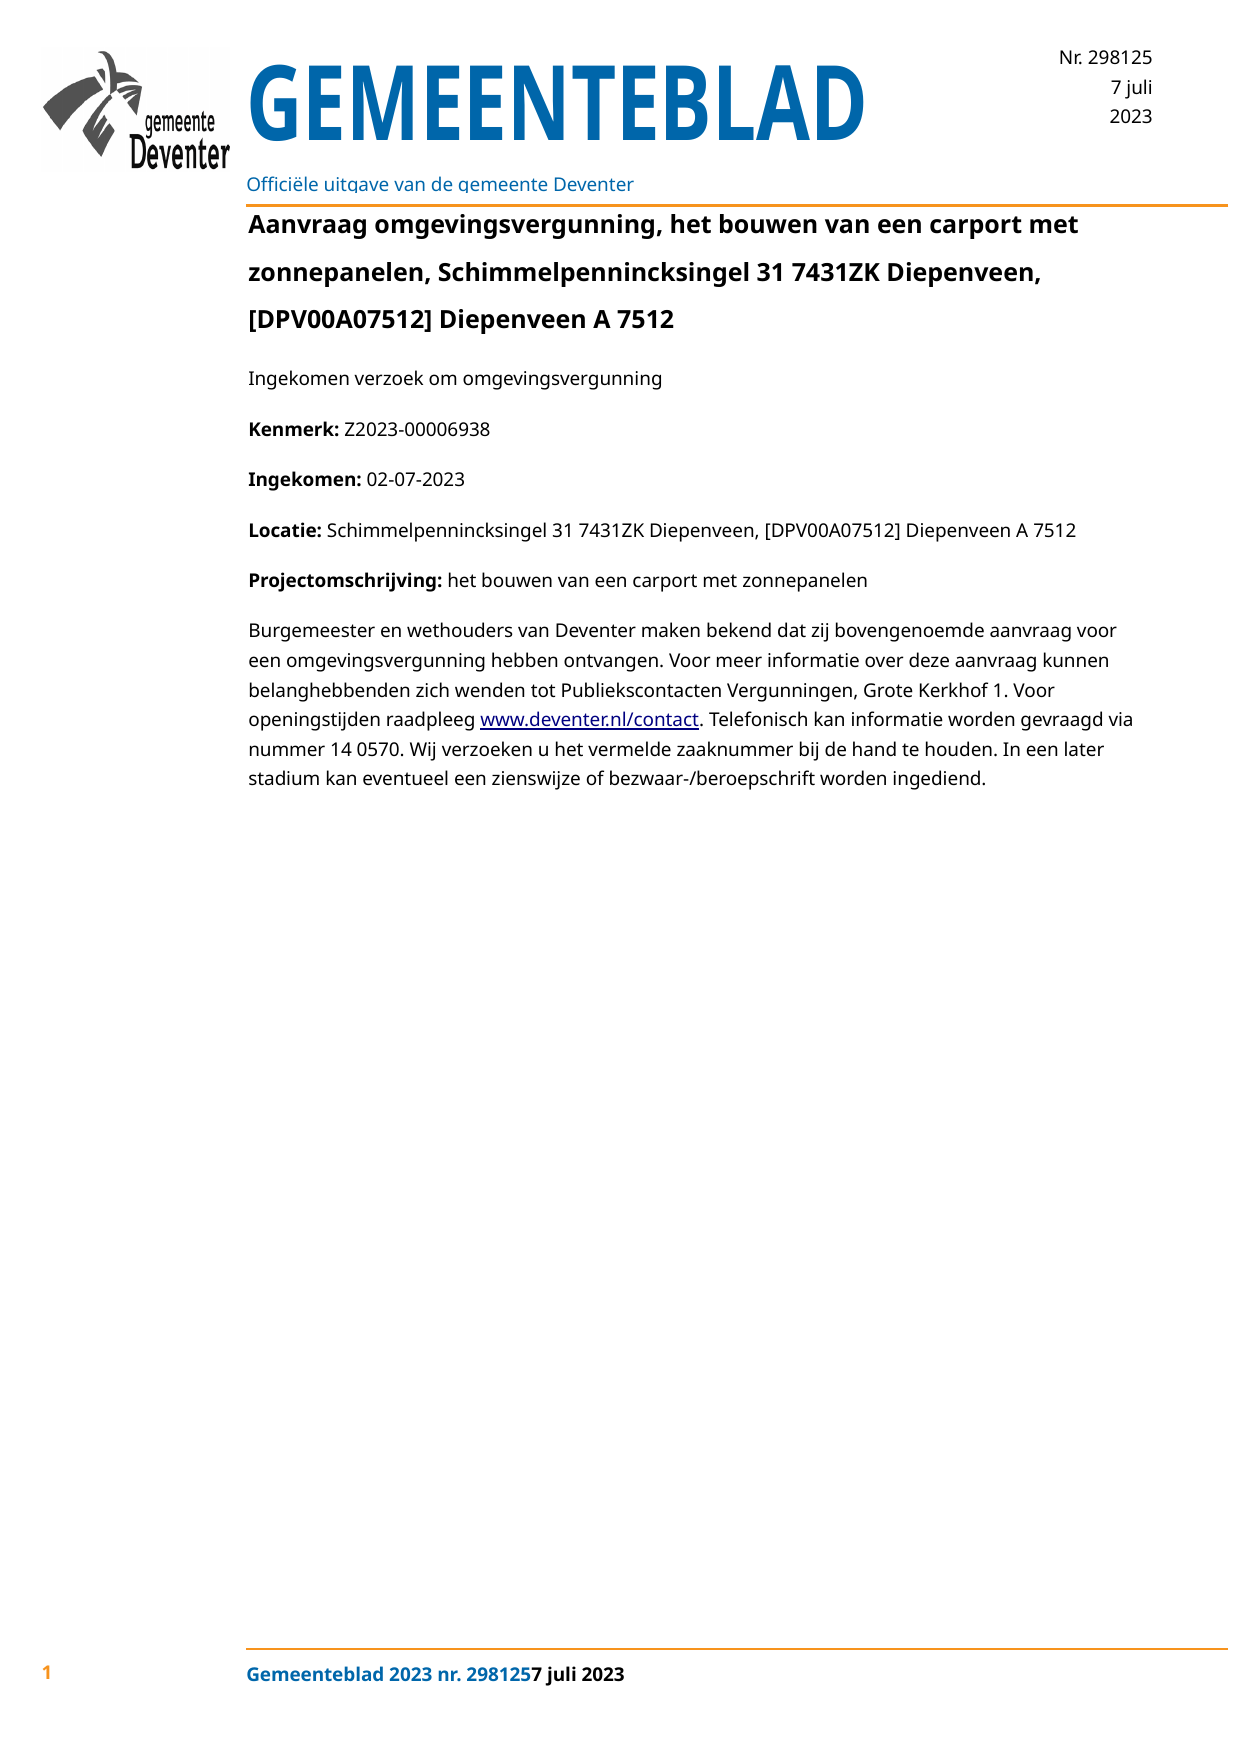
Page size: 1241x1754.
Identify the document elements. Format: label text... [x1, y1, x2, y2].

picture [41, 47, 231, 172]
text Projectomschrijving: het bouwen van een carport met zonnepanelen [248, 567, 1152, 593]
text Locatie: Schimmelpennincksingel 31 7431ZK Diepenveen, [DPV00A07512] Diepenveen A 7512 [248, 517, 1152, 542]
text Aanvraag omgevingsvergunning, het bouwen van een carport met zonnepanelen, Schimmelpennincksingel 31 7431ZK Diepenveen, [DPV00A07512] Diepenveen A 7512 [248, 207, 1152, 336]
text Ingekomen verzoek om omgevingsvergunning [248, 366, 1152, 391]
text Ingekomen: 02-07-2023 [248, 466, 1152, 492]
text Kenmerk: Z2023-00006938 [248, 416, 1152, 442]
text Burgemeester en wethouders van Deventer maken bekend dat zij bovengenoemde aanvraag voor een omgevingsvergunning hebben ontvangen. Voor meer informatie over deze aanvraag kunnen belanghebbenden zich wenden tot Publiekscontacten Vergunningen, Grote Kerkhof 1. Voor openingstijden raadpleeg www.deventer.nl/contact. Telefonisch kan informatie worden gevraagd via nummer 14 0570. Wij verzoeken u het vermelde zaaknummer bij de hand te houden. In een later stadium kan eventueel een zienswijze of bezwaar-/beroepschrift worden ingediend. [248, 618, 1152, 791]
